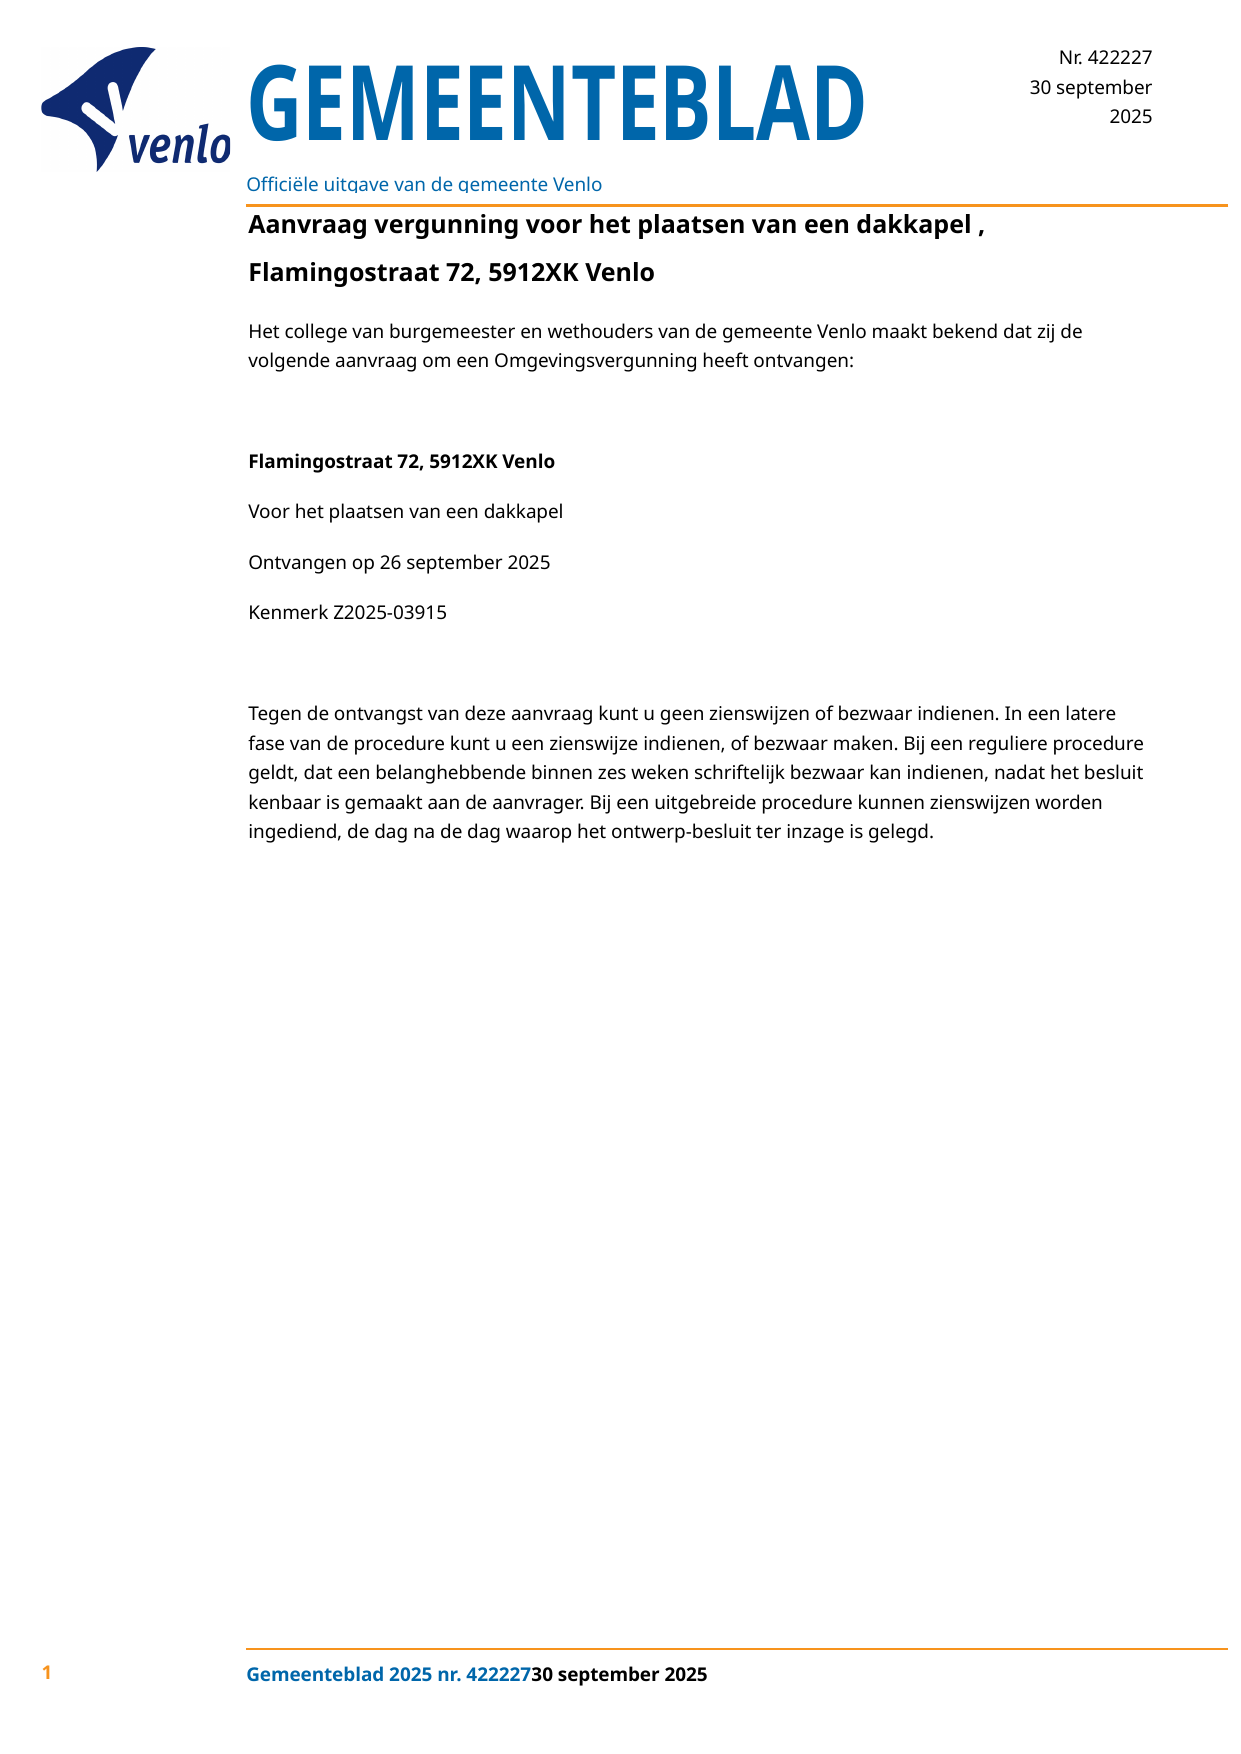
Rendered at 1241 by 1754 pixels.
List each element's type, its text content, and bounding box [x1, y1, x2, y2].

text Tegen de ontvangst van deze aanvraag kunt u geen zienswijzen of bezwaar indienen. In een latere fase van de procedure kunt u een zienswijze indienen, of bezwaar maken. Bij een reguliere procedure geldt, dat een belanghebbende binnen zes weken schriftelijk bezwaar kan indienen, nadat het besluit kenbaar is gemaakt aan de aanvrager. Bij een uitgebreide procedure kunnen zienswijzen worden ingediend, de dag na de dag waarop het ontwerp-besluit ter inzage is gelegd. [248, 700, 1152, 844]
text Flamingostraat 72, 5912XK Venlo [248, 448, 1152, 474]
picture [41, 47, 231, 172]
text Het college van burgemeester en wethouders van de gemeente Venlo maakt bekend dat zij de volgende aanvraag om een Omgevingsvergunning heeft ontvangen: [248, 318, 1152, 373]
text Ontvangen op 26 september 2025 [248, 549, 1152, 575]
text Voor het plaatsen van een dakkapel [248, 499, 1152, 524]
text Aanvraag vergunning voor het plaatsen van een dakkapel , Flamingostraat 72, 5912XK Venlo [248, 207, 1152, 288]
text Kenmerk Z2025-03915 [248, 599, 1152, 625]
